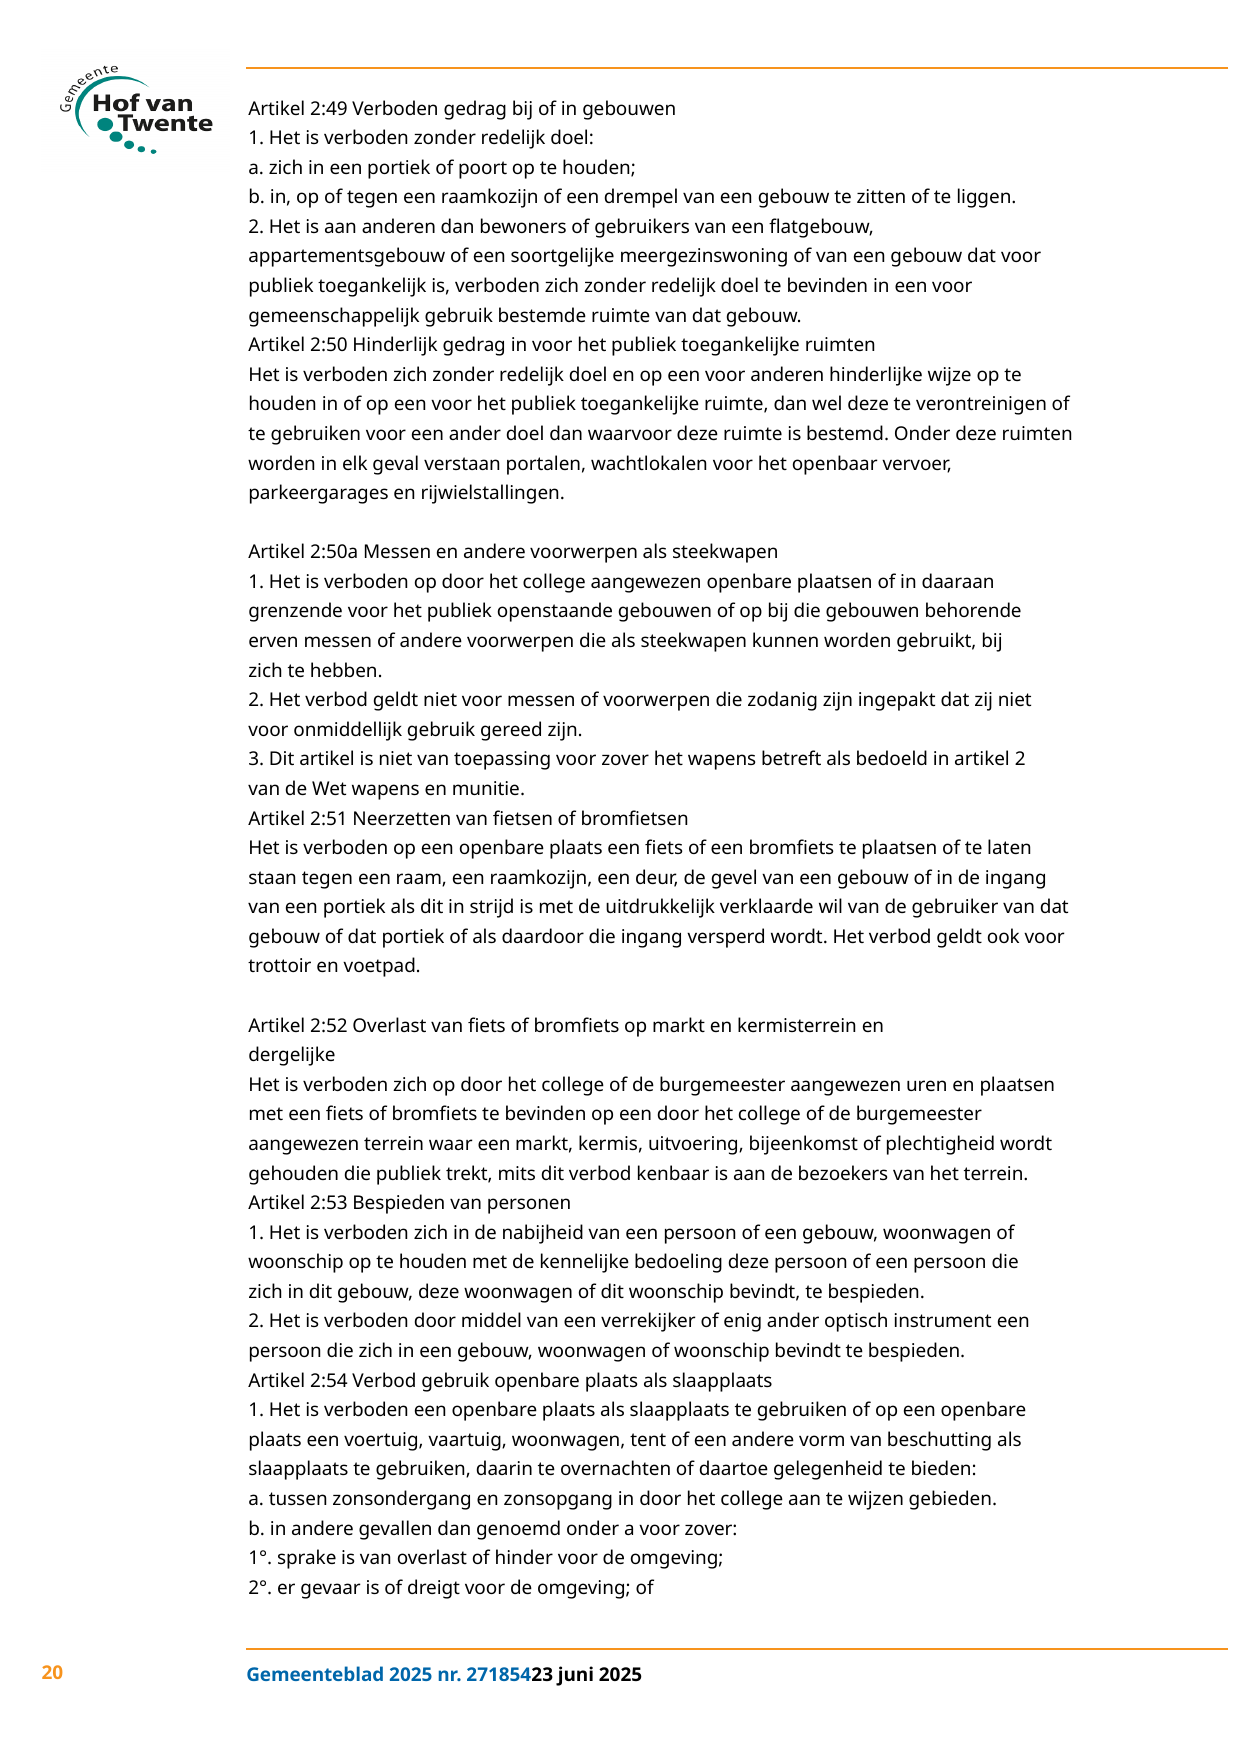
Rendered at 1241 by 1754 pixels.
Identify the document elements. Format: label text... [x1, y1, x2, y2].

text persoon die zich in een gebouw, woonwagen of woonschip bevindt te bespieden. [248, 1337, 1152, 1363]
text 2. Het is aan anderen dan bewoners of gebruikers van een flatgebouw, [248, 213, 1152, 239]
text 2. Het verbod geldt niet voor messen of voorwerpen die zodanig zijn ingepakt dat zij niet [248, 686, 1152, 712]
text Artikel 2:50a Messen en andere voorwerpen als steekwapen [248, 538, 1152, 564]
text Artikel 2:54 Verbod gebruik openbare plaats als slaapplaats [248, 1367, 1152, 1393]
text zich te hebben. [248, 657, 1152, 683]
text Artikel 2:50 Hinderlijk gedrag in voor het publiek toegankelijke ruimten [248, 331, 1152, 357]
text voor onmiddellijk gebruik gereed zijn. [248, 716, 1152, 742]
text publiek toegankelijk is, verboden zich zonder redelijk doel te bevinden in een voor [248, 272, 1152, 298]
text houden in of op een voor het publiek toegankelijke ruimte, dan wel deze te verontreinigen of [248, 391, 1152, 416]
text van een portiek als dit in strijd is met de uitdrukkelijk verklaarde wil van de gebruiker van dat [248, 893, 1152, 919]
text b. in, op of tegen een raamkozijn of een drempel van een gebouw te zitten of te liggen. [248, 183, 1152, 209]
text aangewezen terrein waar een markt, kermis, uitvoering, bijeenkomst of plechtigheid wordt [248, 1130, 1152, 1156]
text van de Wet wapens en munitie. [248, 775, 1152, 801]
text Artikel 2:51 Neerzetten van fietsen of bromfietsen [248, 805, 1152, 831]
text staan tegen een raam, een raamkozijn, een deur, de gevel van een gebouw of in de ingang [248, 864, 1152, 890]
text Artikel 2:53 Bespieden van personen [248, 1189, 1152, 1215]
text dergelijke [248, 1041, 1152, 1067]
text worden in elk geval verstaan portalen, wachtlokalen voor het openbaar vervoer, [248, 450, 1152, 476]
text Artikel 2:52 Overlast van fiets of bromfiets op markt en kermisterrein en [248, 1012, 1152, 1038]
text b. in andere gevallen dan genoemd onder a voor zover: [248, 1515, 1152, 1541]
text zich in dit gebouw, deze woonwagen of dit woonschip bevindt, te bespieden. [248, 1278, 1152, 1304]
text 3. Dit artikel is niet van toepassing voor zover het wapens betreft als bedoeld in artikel 2 [248, 746, 1152, 771]
text grenzende voor het publiek openstaande gebouwen of op bij die gebouwen behorende [248, 598, 1152, 623]
text a. tussen zonsondergang en zonsopgang in door het college aan te wijzen gebieden. [248, 1485, 1152, 1511]
text Artikel 2:49 Verboden gedrag bij of in gebouwen [248, 95, 1152, 121]
text 2. Het is verboden door middel van een verrekijker of enig ander optisch instrument een [248, 1308, 1152, 1333]
text plaats een voertuig, vaartuig, woonwagen, tent of een andere vorm van beschutting als [248, 1426, 1152, 1452]
text 1. Het is verboden op door het college aangewezen openbare plaatsen of in daaraan [248, 568, 1152, 594]
text gemeenschappelijk gebruik bestemde ruimte van dat gebouw. [248, 302, 1152, 328]
text met een fiets of bromfiets te bevinden op een door het college of de burgemeester [248, 1101, 1152, 1126]
text parkeergarages en rijwielstallingen. [248, 479, 1152, 505]
text te gebruiken voor een ander doel dan waarvoor deze ruimte is bestemd. Onder deze ruimten [248, 420, 1152, 446]
text gebouw of dat portiek of als daardoor die ingang versperd wordt. Het verbod geldt ook voor [248, 923, 1152, 949]
text 1°. sprake is van overlast of hinder voor de omgeving; [248, 1544, 1152, 1570]
picture [41, 47, 231, 172]
text trottoir en voetpad. [248, 953, 1152, 978]
text slaapplaats te gebruiken, daarin te overnachten of daartoe gelegenheid te bieden: [248, 1456, 1152, 1481]
text Het is verboden op een openbare plaats een fiets of een bromfiets te plaatsen of te laten [248, 834, 1152, 860]
text Het is verboden zich op door het college of de burgemeester aangewezen uren en plaatsen [248, 1071, 1152, 1097]
text 2°. er gevaar is of dreigt voor de omgeving; of [248, 1574, 1152, 1600]
text Het is verboden zich zonder redelijk doel en op een voor anderen hinderlijke wijze op te [248, 361, 1152, 387]
text appartementsgebouw of een soortgelijke meergezinswoning of van een gebouw dat voor [248, 243, 1152, 268]
text 1. Het is verboden zich in de nabijheid van een persoon of een gebouw, woonwagen of [248, 1219, 1152, 1245]
text 1. Het is verboden een openbare plaats als slaapplaats te gebruiken of op een openbare [248, 1396, 1152, 1422]
text erven messen of andere voorwerpen die als steekwapen kunnen worden gebruikt, bij [248, 627, 1152, 653]
text 1. Het is verboden zonder redelijk doel: [248, 124, 1152, 150]
text a. zich in een portiek of poort op te houden; [248, 154, 1152, 180]
text gehouden die publiek trekt, mits dit verbod kenbaar is aan de bezoekers van het terrein. [248, 1160, 1152, 1186]
text woonschip op te houden met de kennelijke bedoeling deze persoon of een persoon die [248, 1248, 1152, 1274]
